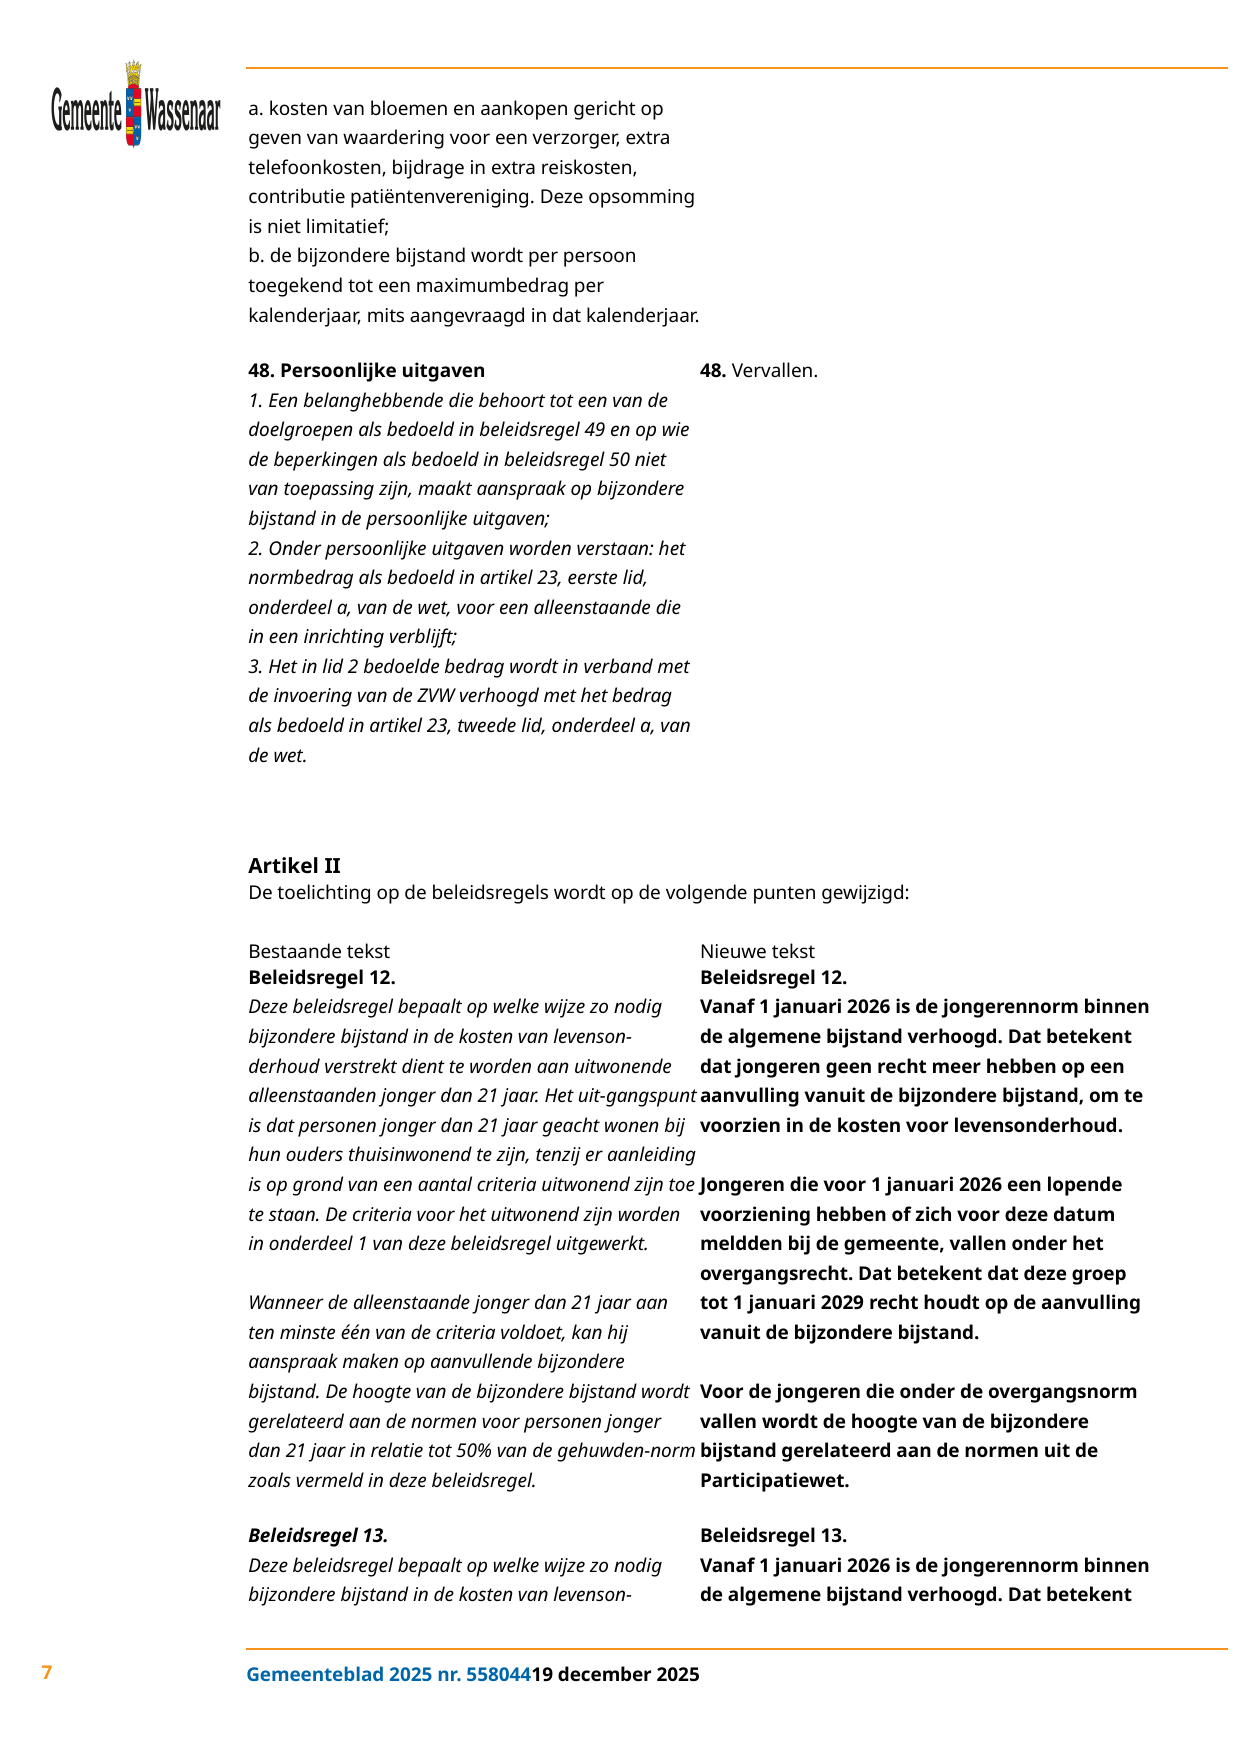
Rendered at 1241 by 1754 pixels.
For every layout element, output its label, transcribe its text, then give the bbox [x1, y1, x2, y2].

table_cell Beleidsregel 12. Deze beleidsregel bepaalt op welke wijze zo nodig bijzondere bijstand in de kosten van levenson-derhoud verstrekt dient te worden aan uitwonende alleenstaanden jonger dan 21 jaar. Het uit-gangspunt is dat personen jonger dan 21 jaar geacht wonen bij hun ouders thuisinwonend te zijn, tenzij er aanleiding is op grond van een aantal criteria uitwonend zijn toe te staan. De criteria voor het uitwonend zijn worden in onderdeel 1 van deze beleidsregel uitgewerkt. Wanneer de alleenstaande jonger dan 21 jaar aan ten minste één van de criteria voldoet, kan hij aanspraak maken op aanvullende bijzondere bijstand. De hoogte van de bijzondere bijstand wordt gerelateerd aan de normen voor personen jonger dan 21 jaar in relatie tot 50% van de gehuwden-norm zoals vermeld in deze beleidsregel. [248, 964, 700, 1522]
table_cell Beleidsregel 13. Deze beleidsregel bepaalt op welke wijze zo nodig bijzondere bijstand in de kosten van levenson- [248, 1523, 700, 1607]
table_cell a. kosten van bloemen en aankopen gericht op geven van waardering voor een verzorger, extra telefoonkosten, bijdrage in extra reiskosten, contributie patiëntenvereniging. Deze opsomming is niet limitatief; b. de bijzondere bijstand wordt per persoon toegekend tot een maximumbedrag per kalenderjaar, mits aangevraagd in dat kalenderjaar. [248, 95, 700, 357]
table_cell [700, 95, 1152, 357]
table_cell 48. Persoonlijke uitgaven 1. Een belanghebbende die behoort tot een van de doelgroepen als bedoeld in beleidsregel 49 en op wie de beperkingen als bedoeld in beleidsregel 50 niet van toepassing zijn, maakt aanspraak op bijzondere bijstand in de persoonlijke uitgaven; 2. Onder persoonlijke uitgaven worden verstaan: het normbedrag als bedoeld in artikel 23, eerste lid, onderdeel a, van de wet, voor een alleenstaande die in een inrichting verblijft; 3. Het in lid 2 bedoelde bedrag wordt in verband met de invoering van de ZVW verhoogd met het bedrag als bedoeld in artikel 23, tweede lid, onderdeel a, van de wet. [248, 357, 700, 797]
table_cell 48. Vervallen. [700, 357, 1152, 797]
table_header Bestaande tekst [248, 939, 700, 964]
table_cell Beleidsregel 12. Vanaf 1 januari 2026 is de jongerennorm binnen de algemene bijstand verhoogd. Dat betekent dat jongeren geen recht meer hebben op een aanvulling vanuit de bijzondere bijstand, om te voorzien in de kosten voor levensonderhoud. Jongeren die voor 1 januari 2026 een lopende voorziening hebben of zich voor deze datum meldden bij de gemeente, vallen onder het overgangsrecht. Dat betekent dat deze groep tot 1 januari 2029 recht houdt op de aanvulling vanuit de bijzondere bijstand. Voor de jongeren die onder de overgangsnorm vallen wordt de hoogte van de bijzondere bijstand gerelateerd aan de normen uit de Participatiewet. [700, 964, 1152, 1522]
table_header Nieuwe tekst [700, 939, 1152, 964]
text De toelichting op de beleidsregels wordt op de volgende punten gewijzigd: [248, 879, 1152, 905]
text Artikel II [248, 851, 1152, 879]
picture [41, 47, 231, 172]
table_cell Beleidsregel 13. Vanaf 1 januari 2026 is de jongerennorm binnen de algemene bijstand verhoogd. Dat betekent [700, 1523, 1152, 1607]
